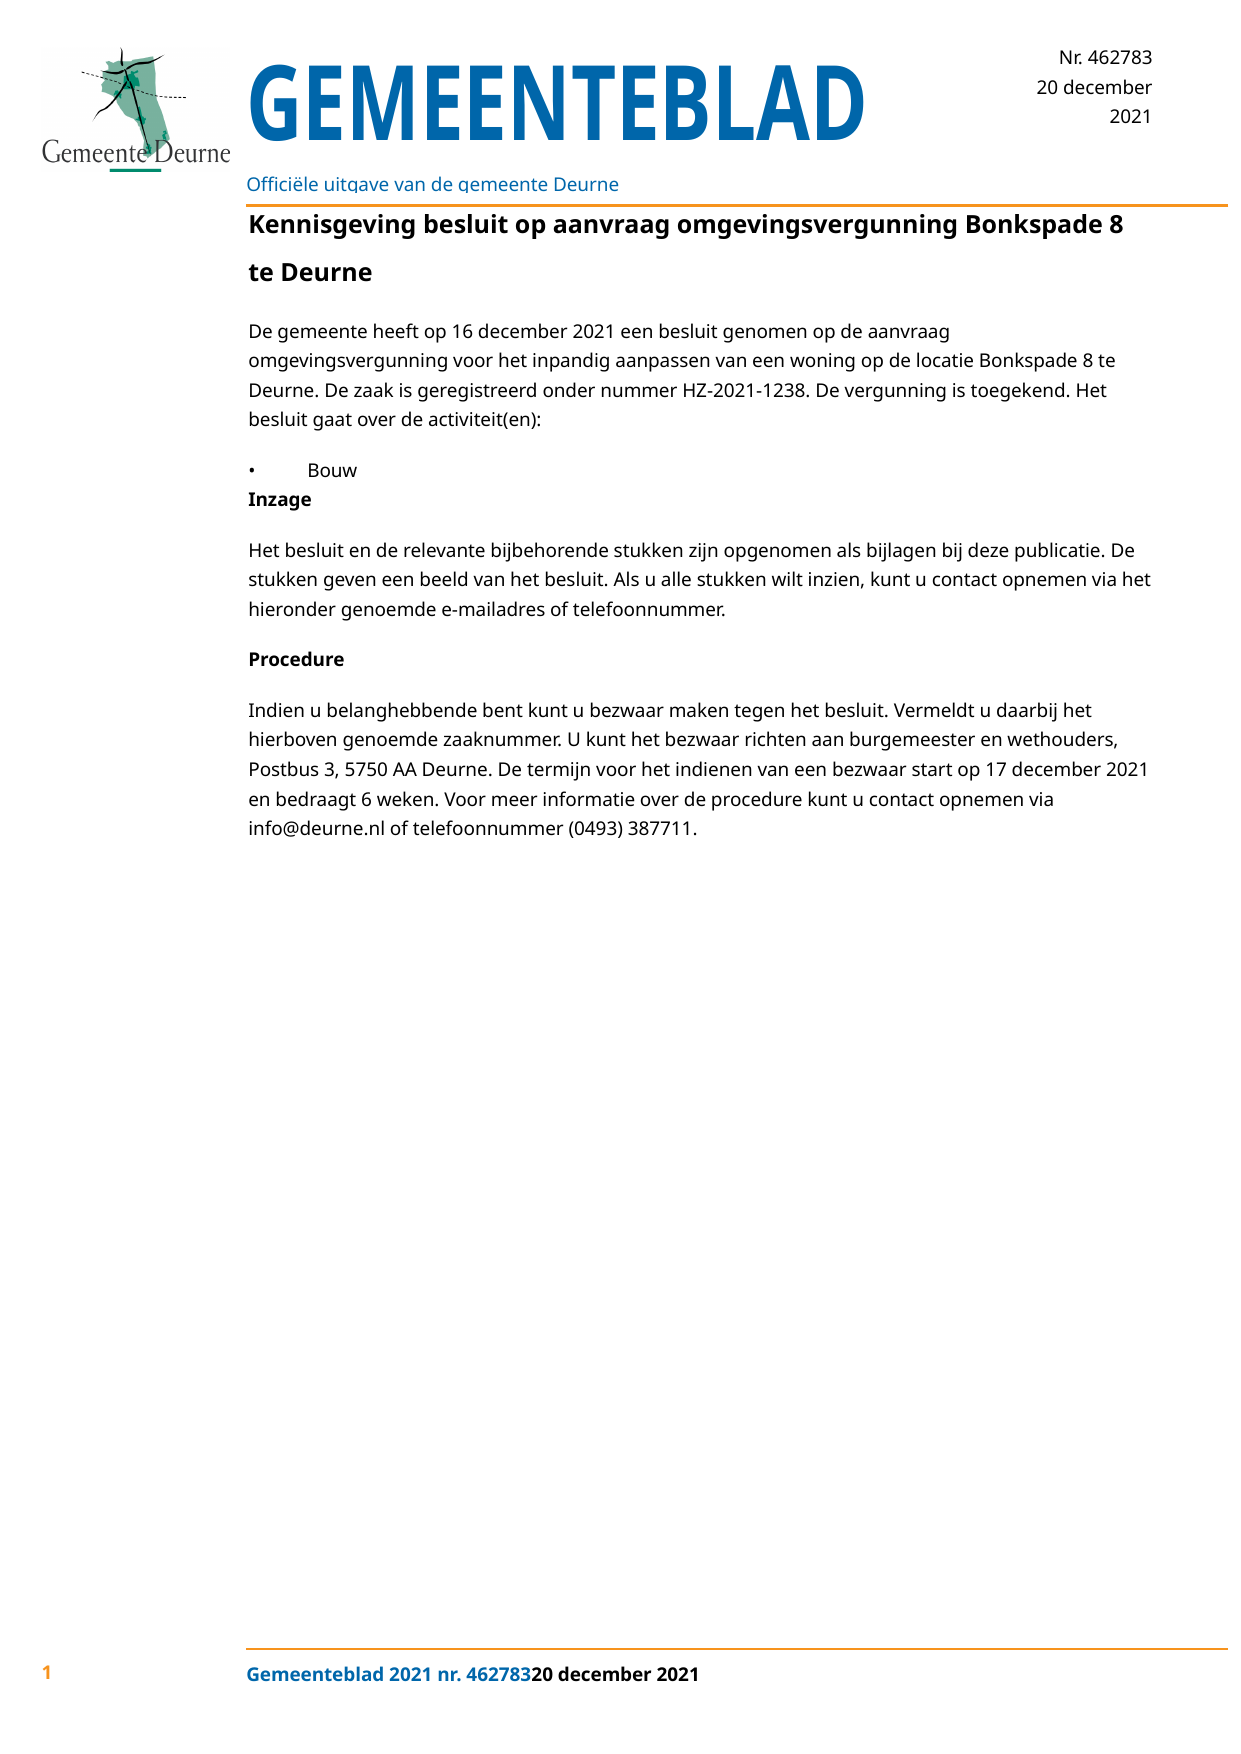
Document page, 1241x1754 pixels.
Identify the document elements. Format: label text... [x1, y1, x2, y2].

text Indien u belanghebbende bent kunt u bezwaar maken tegen het besluit. Vermeldt u daarbij het hierboven genoemde zaaknummer. U kunt het bezwaar richten aan burgemeester en wethouders, Postbus 3, 5750 AA Deurne. De termijn voor het indienen van een bezwaar start op 17 december 2021 en bedraagt 6 weken. Voor meer informatie over de procedure kunt u contact opnemen via info@deurne.nl of telefoonnummer (0493) 387711. [248, 697, 1152, 841]
text De gemeente heeft op 16 december 2021 een besluit genomen op de aanvraag omgevingsvergunning voor het inpandig aanpassen van een woning op de locatie Bonkspade 8 te Deurne. De zaak is geregistreerd onder nummer HZ-2021-1238. De vergunning is toegekend. Het besluit gaat over de activiteit(en): [248, 318, 1152, 432]
text Inzage [248, 487, 1152, 512]
picture [41, 47, 231, 172]
text Procedure [248, 647, 1152, 672]
list Bouw [248, 457, 1152, 483]
text Kennisgeving besluit op aanvraag omgevingsvergunning Bonkspade 8 te Deurne [248, 207, 1152, 288]
text Het besluit en de relevante bijbehorende stukken zijn opgenomen als bijlagen bij deze publicatie. De stukken geven een beeld van het besluit. Als u alle stukken wilt inzien, kunt u contact opnemen via het hieronder genoemde e-mailadres of telefoonnummer. [248, 537, 1152, 622]
